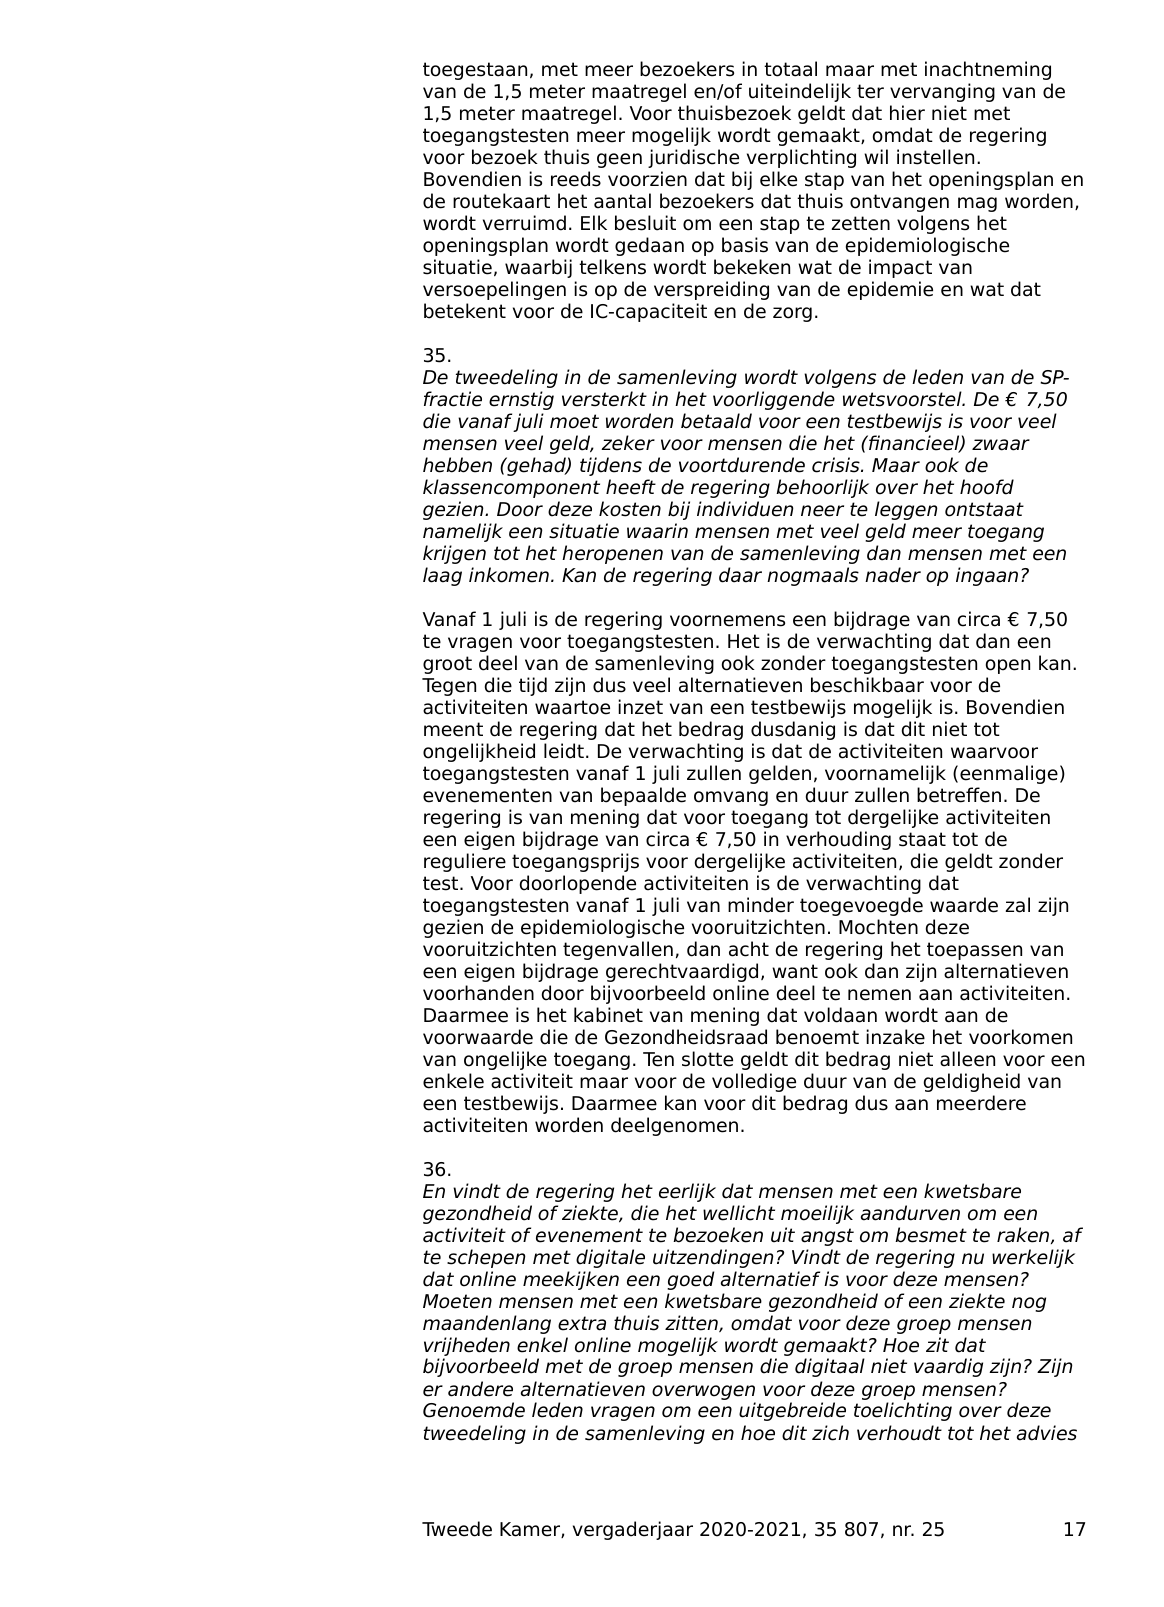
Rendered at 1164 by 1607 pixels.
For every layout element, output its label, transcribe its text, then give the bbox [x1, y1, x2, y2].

text 35. [422, 345, 1087, 367]
text Vanaf 1 juli is de regering voornemens een bijdrage van circa € 7,50 te vragen voor toegangstesten. Het is de verwachting dat dan een groot deel van de samenleving ook zonder toegangstesten open kan. Tegen die tijd zijn dus veel alternatieven beschikbaar voor de activiteiten waartoe inzet van een testbewijs mogelijk is. Bovendien meent de regering dat het bedrag dusdanig is dat dit niet tot ongelijkheid leidt. De verwachting is dat de activiteiten waarvoor toegangstesten vanaf 1 juli zullen gelden, voornamelijk (eenmalige) evenementen van bepaalde omvang en duur zullen betreffen. De regering is van mening dat voor toegang tot dergelijke activiteiten een eigen bijdrage van circa € 7,50 in verhouding staat tot de reguliere toegangsprijs voor dergelijke activiteiten, die geldt zonder test. Voor doorlopende activiteiten is de verwachting dat toegangstesten vanaf 1 juli van minder toegevoegde waarde zal zijn gezien de epidemiologische vooruitzichten. Mochten deze vooruitzichten tegenvallen, dan acht de regering het toepassen van een eigen bijdrage gerechtvaardigd, want ook dan zijn alternatieven voorhanden door bijvoorbeeld online deel te nemen aan activiteiten. Daarmee is het kabinet van mening dat voldaan wordt aan de voorwaarde die de Gezondheidsraad benoemt inzake het voorkomen van ongelijke toegang. Ten slotte geldt dit bedrag niet alleen voor een enkele activiteit maar voor de volledige duur van de geldigheid van een testbewijs. Daarmee kan voor dit bedrag dus aan meerdere activiteiten worden deelgenomen. [422, 609, 1087, 1136]
text De tweedeling in de samenleving wordt volgens de leden van de SP-fractie ernstig versterkt in het voorliggende wetsvoorstel. De € 7,50 die vanaf juli moet worden betaald voor een testbewijs is voor veel mensen veel geld, zeker voor mensen die het (financieel) zwaar hebben (gehad) tijdens de voortdurende crisis. Maar ook de klassencomponent heeft de regering behoorlijk over het hoofd gezien. Door deze kosten bij individuen neer te leggen ontstaat namelijk een situatie waarin mensen met veel geld meer toegang krijgen tot het heropenen van de samenleving dan mensen met een laag inkomen. Kan de regering daar nogmaals nader op ingaan? [422, 367, 1087, 587]
text 36. [422, 1159, 1087, 1181]
text En vindt de regering het eerlijk dat mensen met een kwetsbare gezondheid of ziekte, die het wellicht moeilijk aandurven om een activiteit of evenement te bezoeken uit angst om besmet te raken, af te schepen met digitale uitzendingen? Vindt de regering nu werkelijk dat online meekijken een goed alternatief is voor deze mensen? Moeten mensen met een kwetsbare gezondheid of een ziekte nog maandenlang extra thuis zitten, omdat voor deze groep mensen vrijheden enkel online mogelijk wordt gemaakt? Hoe zit dat bijvoorbeeld met de groep mensen die digitaal niet vaardig zijn? Zijn er andere alternatieven overwogen voor deze groep mensen? Genoemde leden vragen om een uitgebreide toelichting over deze tweedeling in de samenleving en hoe dit zich verhoudt tot het advies [422, 1181, 1087, 1444]
text toegestaan, met meer bezoekers in totaal maar met inachtneming van de 1,5 meter maatregel en/of uiteindelijk ter vervanging van de 1,5 meter maatregel. Voor thuisbezoek geldt dat hier niet met toegangstesten meer mogelijk wordt gemaakt, omdat de regering voor bezoek thuis geen juridische verplichting wil instellen. Bovendien is reeds voorzien dat bij elke stap van het openingsplan en de routekaart het aantal bezoekers dat thuis ontvangen mag worden, wordt verruimd. Elk besluit om een stap te zetten volgens het openingsplan wordt gedaan op basis van de epidemiologische situatie, waarbij telkens wordt bekeken wat de impact van versoepelingen is op de verspreiding van de epidemie en wat dat betekent voor de IC-capaciteit en de zorg. [422, 59, 1087, 323]
